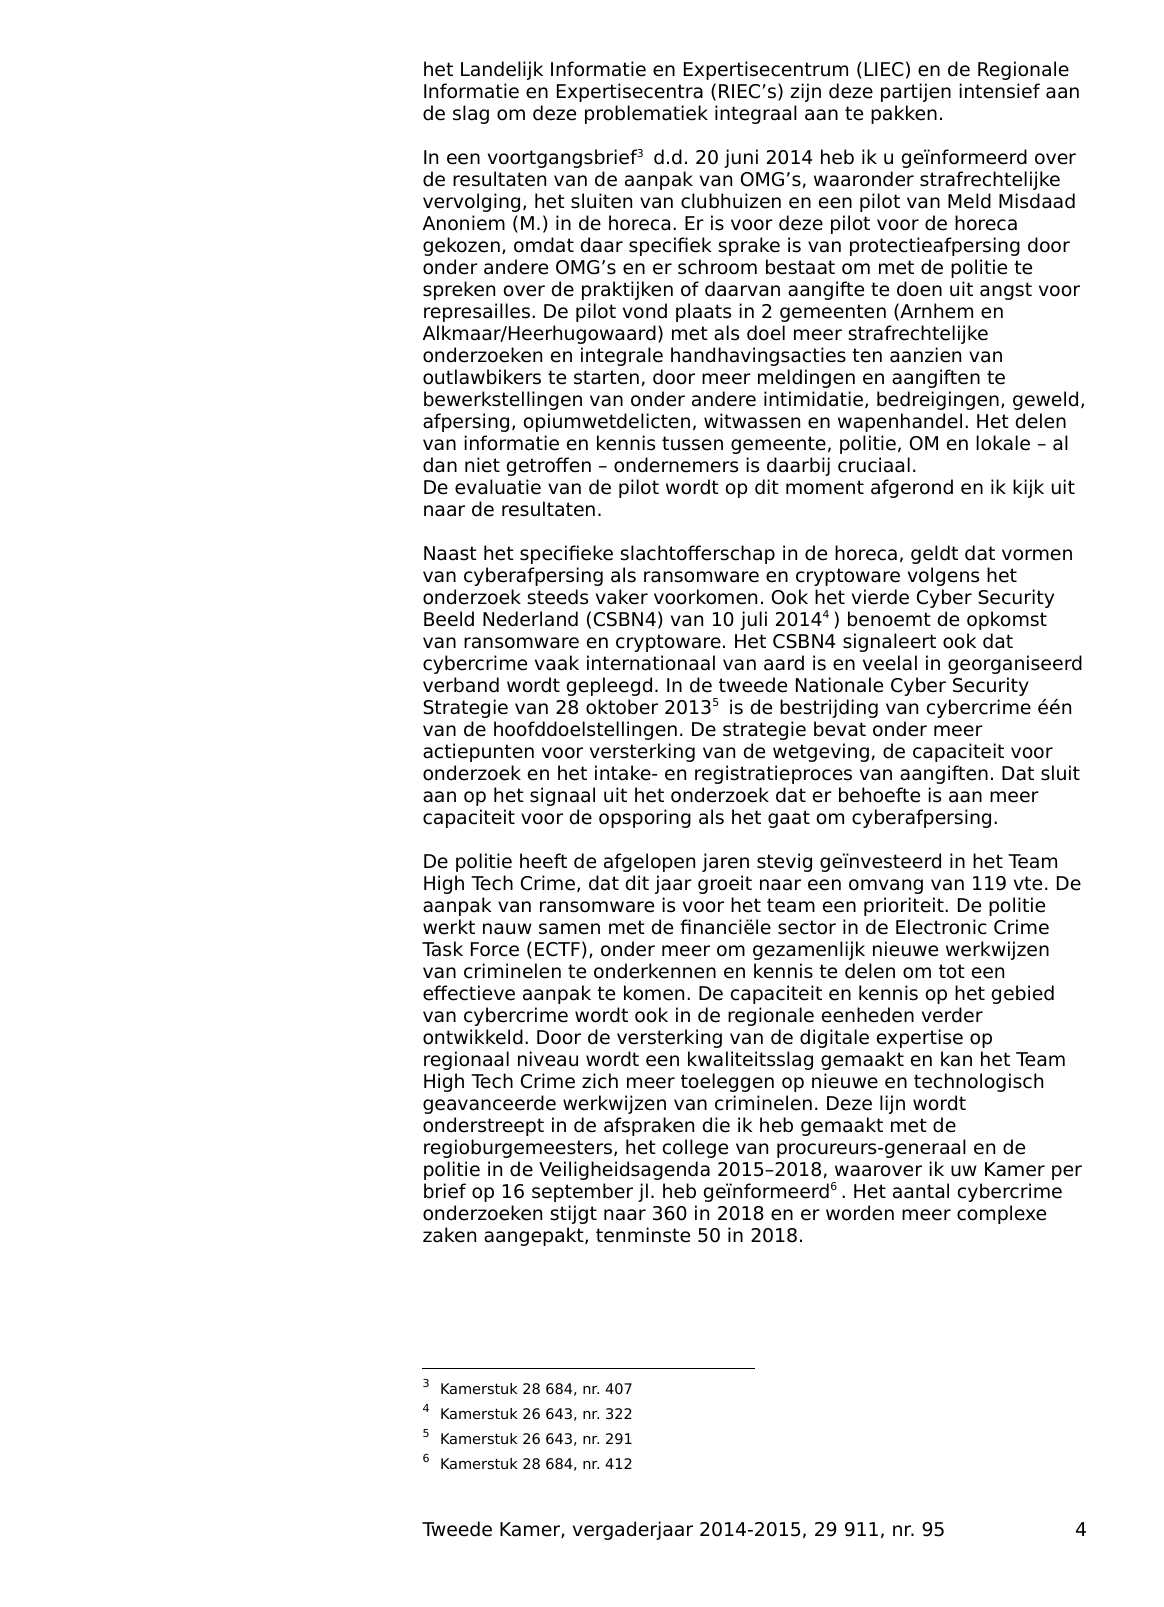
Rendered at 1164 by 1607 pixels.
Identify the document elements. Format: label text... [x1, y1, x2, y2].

text Kamerstuk 28 684, nr. 407 [422, 1377, 1087, 1399]
text In een voortgangsbrief d.d. 20 juni 2014 heb ik u geïnformeerd over de resultaten van de aanpak van OMG’s, waaronder strafrechtelijke vervolging, het sluiten van clubhuizen en een pilot van Meld Misdaad Anoniem (M.) in de horeca. Er is voor deze pilot voor de horeca gekozen, omdat daar specifiek sprake is van protectieafpersing door onder andere OMG’s en er schroom bestaat om met de politie te spreken over de praktijken of daarvan aangifte te doen uit angst voor represailles. De pilot vond plaats in 2 gemeenten (Arnhem en Alkmaar/Heerhugowaard) met als doel meer strafrechtelijke onderzoeken en integrale handhavingsacties ten aanzien van outlawbikers te starten, door meer meldingen en aangiften te bewerkstellingen van onder andere intimidatie, bedreigingen, geweld, afpersing, opiumwetdelicten, witwassen en wapenhandel. Het delen van informatie en kennis tussen gemeente, politie, OM en lokale – al dan niet getroffen – ondernemers is daarbij cruciaal. [422, 147, 1087, 477]
text De evaluatie van de pilot wordt op dit moment afgerond en ik kijk uit naar de resultaten. [422, 477, 1087, 521]
text Kamerstuk 28 684, nr. 412 [422, 1452, 1087, 1474]
text Naast het specifieke slachtofferschap in de horeca, geldt dat vormen van cyberafpersing als ransomware en cryptoware volgens het onderzoek steeds vaker voorkomen. Ook het vierde Cyber Security Beeld Nederland (CSBN4) van 10 juli 2014) benoemt de opkomst van ransomware en cryptoware. Het CSBN4 signaleert ook dat cybercrime vaak internationaal van aard is en veelal in georganiseerd verband wordt gepleegd. In de tweede Nationale Cyber Security Strategie van 28 oktober 2013 is de bestrijding van cybercrime één van de hoofddoelstellingen. De strategie bevat onder meer actiepunten voor versterking van de wetgeving, de capaciteit voor onderzoek en het intake- en registratieproces van aangiften. Dat sluit aan op het signaal uit het onderzoek dat er behoefte is aan meer capaciteit voor de opsporing als het gaat om cyberafpersing. [422, 543, 1087, 829]
text Kamerstuk 26 643, nr. 291 [422, 1427, 1087, 1449]
text Kamerstuk 26 643, nr. 322 [422, 1402, 1087, 1424]
text het Landelijk Informatie en Expertisecentrum (LIEC) en de Regionale Informatie en Expertisecentra (RIEC’s) zijn deze partijen intensief aan de slag om deze problematiek integraal aan te pakken. [422, 59, 1087, 125]
text De politie heeft de afgelopen jaren stevig geïnvesteerd in het Team High Tech Crime, dat dit jaar groeit naar een omvang van 119 vte. De aanpak van ransomware is voor het team een prioriteit. De politie werkt nauw samen met de financiële sector in de Electronic Crime Task Force (ECTF), onder meer om gezamenlijk nieuwe werkwijzen van criminelen te onderkennen en kennis te delen om tot een effectieve aanpak te komen. De capaciteit en kennis op het gebied van cybercrime wordt ook in de regionale eenheden verder ontwikkeld. Door de versterking van de digitale expertise op regionaal niveau wordt een kwaliteitsslag gemaakt en kan het Team High Tech Crime zich meer toeleggen op nieuwe en technologisch geavanceerde werkwijzen van criminelen. Deze lijn wordt onderstreept in de afspraken die ik heb gemaakt met de regioburgemeesters, het college van procureurs-generaal en de politie in de Veiligheidsagenda 2015–2018, waarover ik uw Kamer per brief op 16 september jl. heb geïnformeerd. Het aantal cybercrime onderzoeken stijgt naar 360 in 2018 en er worden meer complexe zaken aangepakt, tenminste 50 in 2018. [422, 851, 1087, 1247]
